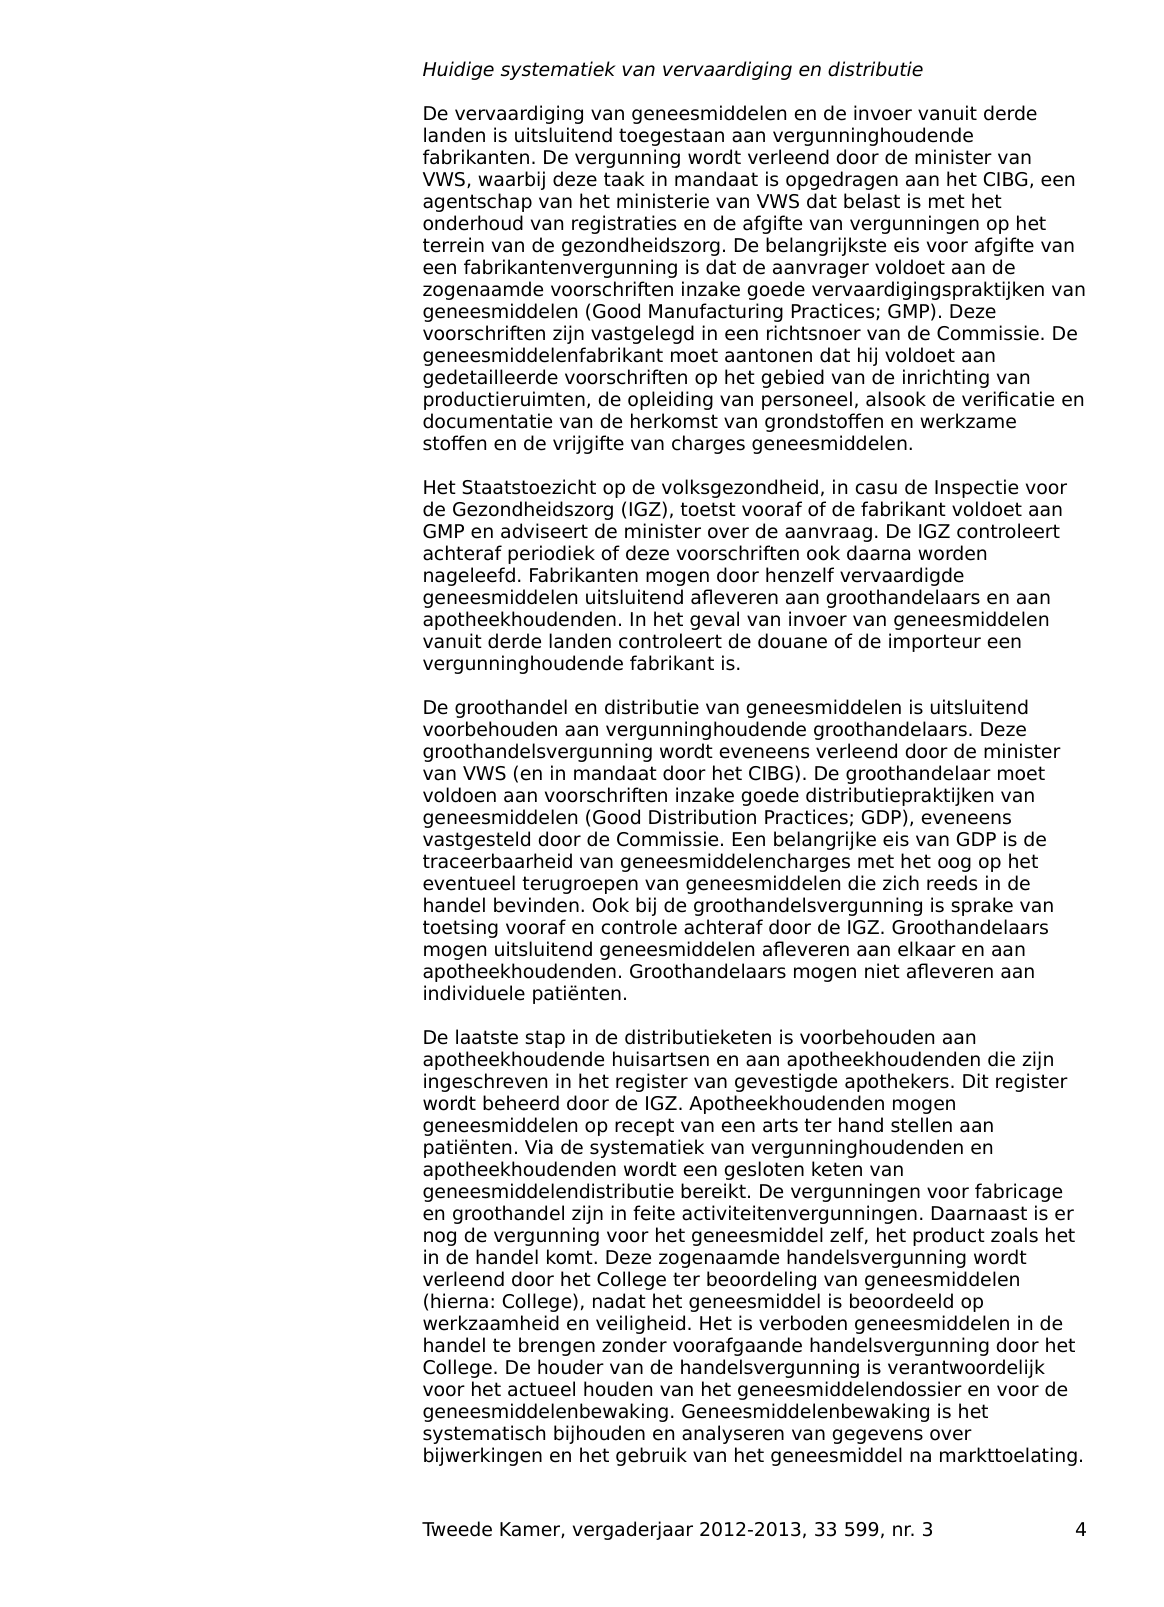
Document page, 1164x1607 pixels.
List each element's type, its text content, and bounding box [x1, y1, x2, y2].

text Het Staatstoezicht op de volksgezondheid, in casu de Inspectie voor de Gezondheidszorg (IGZ), toetst vooraf of de fabrikant voldoet aan GMP en adviseert de minister over de aanvraag. De IGZ controleert achteraf periodiek of deze voorschriften ook daarna worden nageleefd. Fabrikanten mogen door henzelf vervaardigde geneesmiddelen uitsluitend afleveren aan groothandelaars en aan apotheekhoudenden. In het geval van invoer van geneesmiddelen vanuit derde landen controleert de douane of de importeur een vergunninghoudende fabrikant is. [422, 477, 1087, 675]
subtitle Huidige systematiek van vervaardiging en distributie [422, 59, 1087, 81]
text De groothandel en distributie van geneesmiddelen is uitsluitend voorbehouden aan vergunninghoudende groothandelaars. Deze groothandelsvergunning wordt eveneens verleend door de minister van VWS (en in mandaat door het CIBG). De groothandelaar moet voldoen aan voorschriften inzake goede distributiepraktijken van geneesmiddelen (Good Distribution Practices; GDP), eveneens vastgesteld door de Commissie. Een belangrijke eis van GDP is de traceerbaarheid van geneesmiddelencharges met het oog op het eventueel terugroepen van geneesmiddelen die zich reeds in de handel bevinden. Ook bij de groothandelsvergunning is sprake van toetsing vooraf en controle achteraf door de IGZ. Groothandelaars mogen uitsluitend geneesmiddelen afleveren aan elkaar en aan apotheekhoudenden. Groothandelaars mogen niet afleveren aan individuele patiënten. [422, 697, 1087, 1005]
text De laatste stap in de distributieketen is voorbehouden aan apotheekhoudende huisartsen en aan apotheekhoudenden die zijn ingeschreven in het register van gevestigde apothekers. Dit register wordt beheerd door de IGZ. Apotheekhoudenden mogen geneesmiddelen op recept van een arts ter hand stellen aan patiënten. Via de systematiek van vergunninghoudenden en apotheekhoudenden wordt een gesloten keten van geneesmiddelendistributie bereikt. De vergunningen voor fabricage en groothandel zijn in feite activiteitenvergunningen. Daarnaast is er nog de vergunning voor het geneesmiddel zelf, het product zoals het in de handel komt. Deze zogenaamde handelsvergunning wordt verleend door het College ter beoordeling van geneesmiddelen (hierna: College), nadat het geneesmiddel is beoordeeld op werkzaamheid en veiligheid. Het is verboden geneesmiddelen in de handel te brengen zonder voorafgaande handelsvergunning door het College. De houder van de handelsvergunning is verantwoordelijk voor het actueel houden van het geneesmiddelendossier en voor de geneesmiddelenbewaking. Geneesmiddelenbewaking is het systematisch bijhouden en analyseren van gegevens over bijwerkingen en het gebruik van het geneesmiddel na markttoelating. [422, 1027, 1087, 1467]
text De vervaardiging van geneesmiddelen en de invoer vanuit derde landen is uitsluitend toegestaan aan vergunninghoudende fabrikanten. De vergunning wordt verleend door de minister van VWS, waarbij deze taak in mandaat is opgedragen aan het CIBG, een agentschap van het ministerie van VWS dat belast is met het onderhoud van registraties en de afgifte van vergunningen op het terrein van de gezondheidszorg. De belangrijkste eis voor afgifte van een fabrikantenvergunning is dat de aanvrager voldoet aan de zogenaamde voorschriften inzake goede vervaardigingspraktijken van geneesmiddelen (Good Manufacturing Practices; GMP). Deze voorschriften zijn vastgelegd in een richtsnoer van de Commissie. De geneesmiddelenfabrikant moet aantonen dat hij voldoet aan gedetailleerde voorschriften op het gebied van de inrichting van productieruimten, de opleiding van personeel, alsook de verificatie en documentatie van de herkomst van grondstoffen en werkzame stoffen en de vrijgifte van charges geneesmiddelen. [422, 103, 1087, 455]
